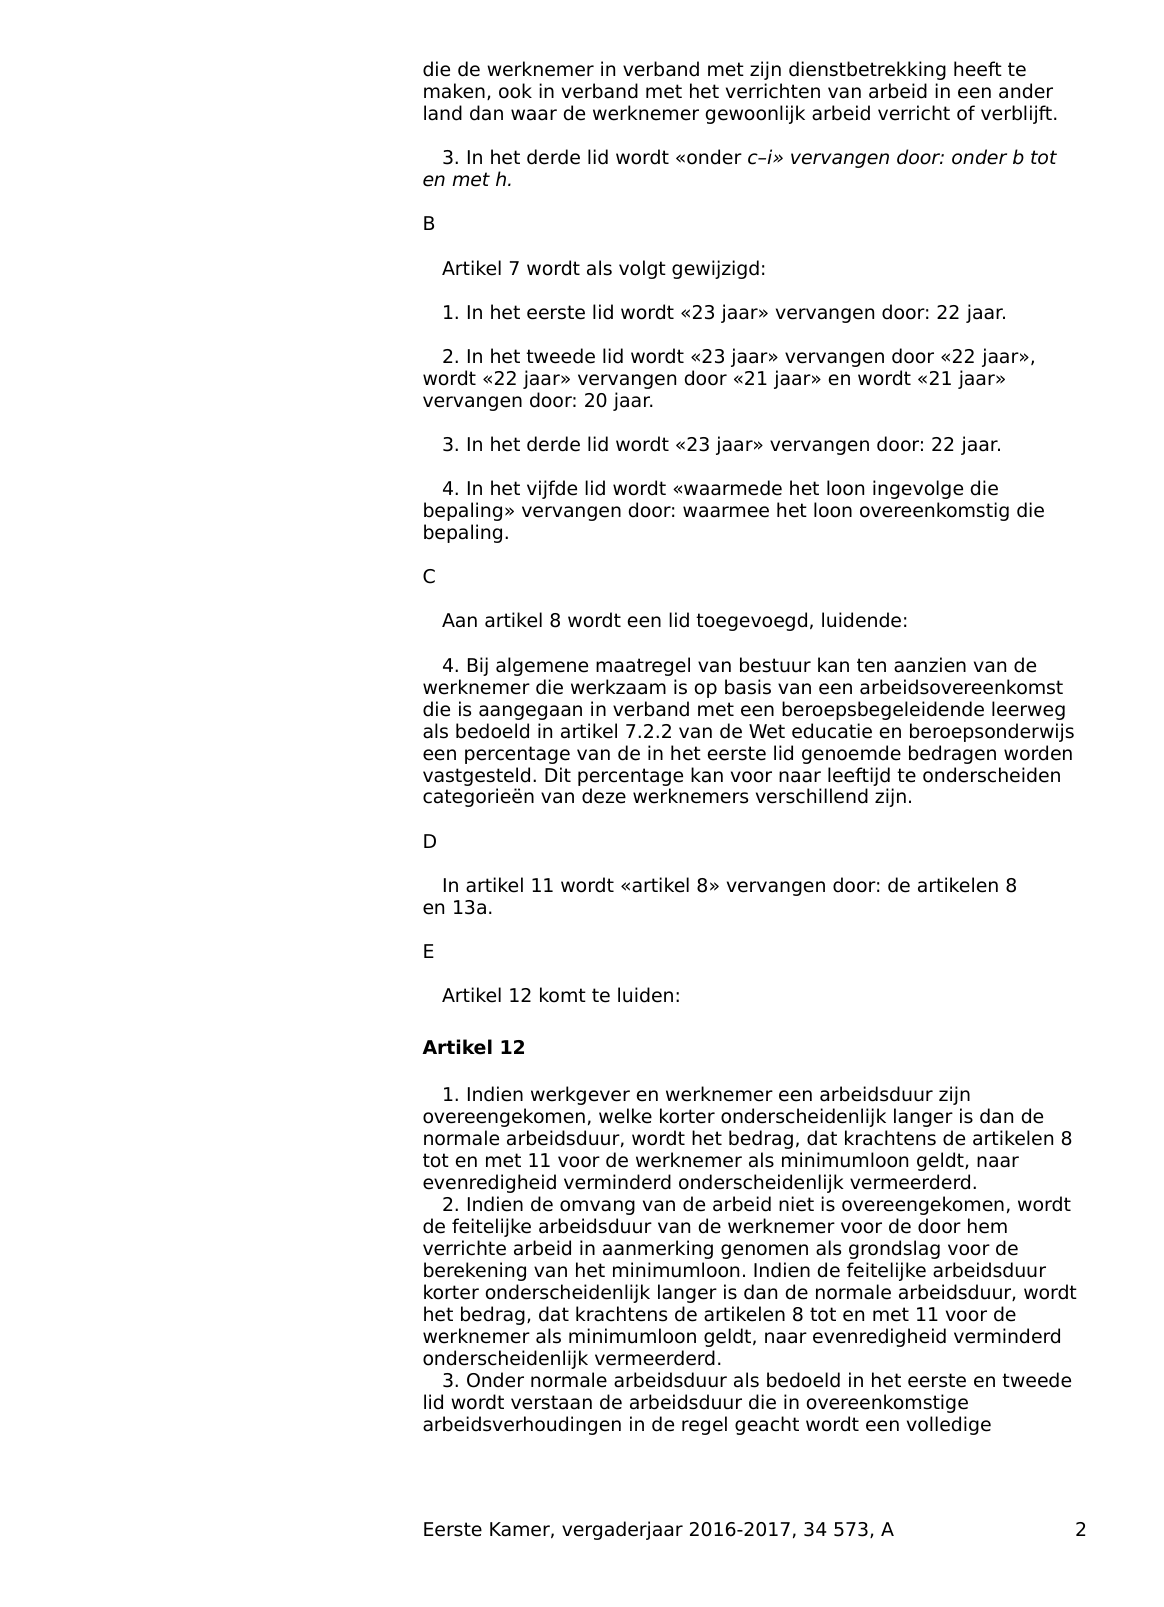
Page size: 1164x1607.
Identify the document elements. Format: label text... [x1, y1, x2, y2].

text 4. Bij algemene maatregel van bestuur kan ten aanzien van de werknemer die werkzaam is op basis van een arbeidsovereenkomst die is aangegaan in verband met een beroepsbegeleidende leerweg als bedoeld in artikel 7.2.2 van de Wet educatie en beroepsonderwijs een percentage van de in het eerste lid genoemde bedragen worden vastgesteld. Dit percentage kan voor naar leeftijd te onderscheiden categorieën van deze werknemers verschillend zijn. [422, 654, 1087, 808]
text D [422, 831, 1087, 853]
text 2. In het tweede lid wordt «23 jaar» vervangen door «22 jaar», wordt «22 jaar» vervangen door «21 jaar» en wordt «21 jaar» vervangen door: 20 jaar. [422, 346, 1087, 412]
text E [422, 941, 1087, 963]
text 4. In het vijfde lid wordt «waarmede het loon ingevolge die bepaling» vervangen door: waarmee het loon overeenkomstig die bepaling. [422, 478, 1087, 544]
text 2. Indien de omvang van de arbeid niet is overeengekomen, wordt de feitelijke arbeidsduur van de werknemer voor de door hem verrichte arbeid in aanmerking genomen als grondslag voor de berekening van het minimumloon. Indien de feitelijke arbeidsduur korter onderscheidenlijk langer is dan de normale arbeidsduur, wordt het bedrag, dat krachtens de artikelen 8 tot en met 11 voor de werknemer als minimumloon geldt, naar evenredigheid verminderd onderscheidenlijk vermeerderd. [422, 1194, 1087, 1370]
text 1. In het eerste lid wordt «23 jaar» vervangen door: 22 jaar. [422, 302, 1087, 324]
text 3. In het derde lid wordt «onder c–i» vervangen door: onder b tot en met h. [422, 147, 1087, 191]
text 3. Onder normale arbeidsduur als bedoeld in het eerste en tweede lid wordt verstaan de arbeidsduur die in overeenkomstige arbeidsverhoudingen in de regel geacht wordt een volledige [422, 1370, 1087, 1436]
text 1. Indien werkgever en werknemer een arbeidsduur zijn overeengekomen, welke korter onderscheidenlijk langer is dan de normale arbeidsduur, wordt het bedrag, dat krachtens de artikelen 8 tot en met 11 voor de werknemer als minimumloon geldt, naar evenredigheid verminderd onderscheidenlijk vermeerderd. [422, 1084, 1087, 1194]
text Aan artikel 8 wordt een lid toegevoegd, luidende: [422, 610, 1087, 632]
text Artikel 12 komt te luiden: [422, 985, 1087, 1007]
text B [422, 213, 1087, 235]
text In artikel 11 wordt «artikel 8» vervangen door: de artikelen 8 en 13a. [422, 875, 1087, 919]
subtitle Artikel 12 [422, 1037, 1087, 1059]
text Artikel 7 wordt als volgt gewijzigd: [422, 257, 1087, 279]
text 3. In het derde lid wordt «23 jaar» vervangen door: 22 jaar. [422, 434, 1087, 456]
text C [422, 566, 1087, 588]
text die de werknemer in verband met zijn dienstbetrekking heeft te maken, ook in verband met het verrichten van arbeid in een ander land dan waar de werknemer gewoonlijk arbeid verricht of verblijft. [422, 59, 1087, 125]
